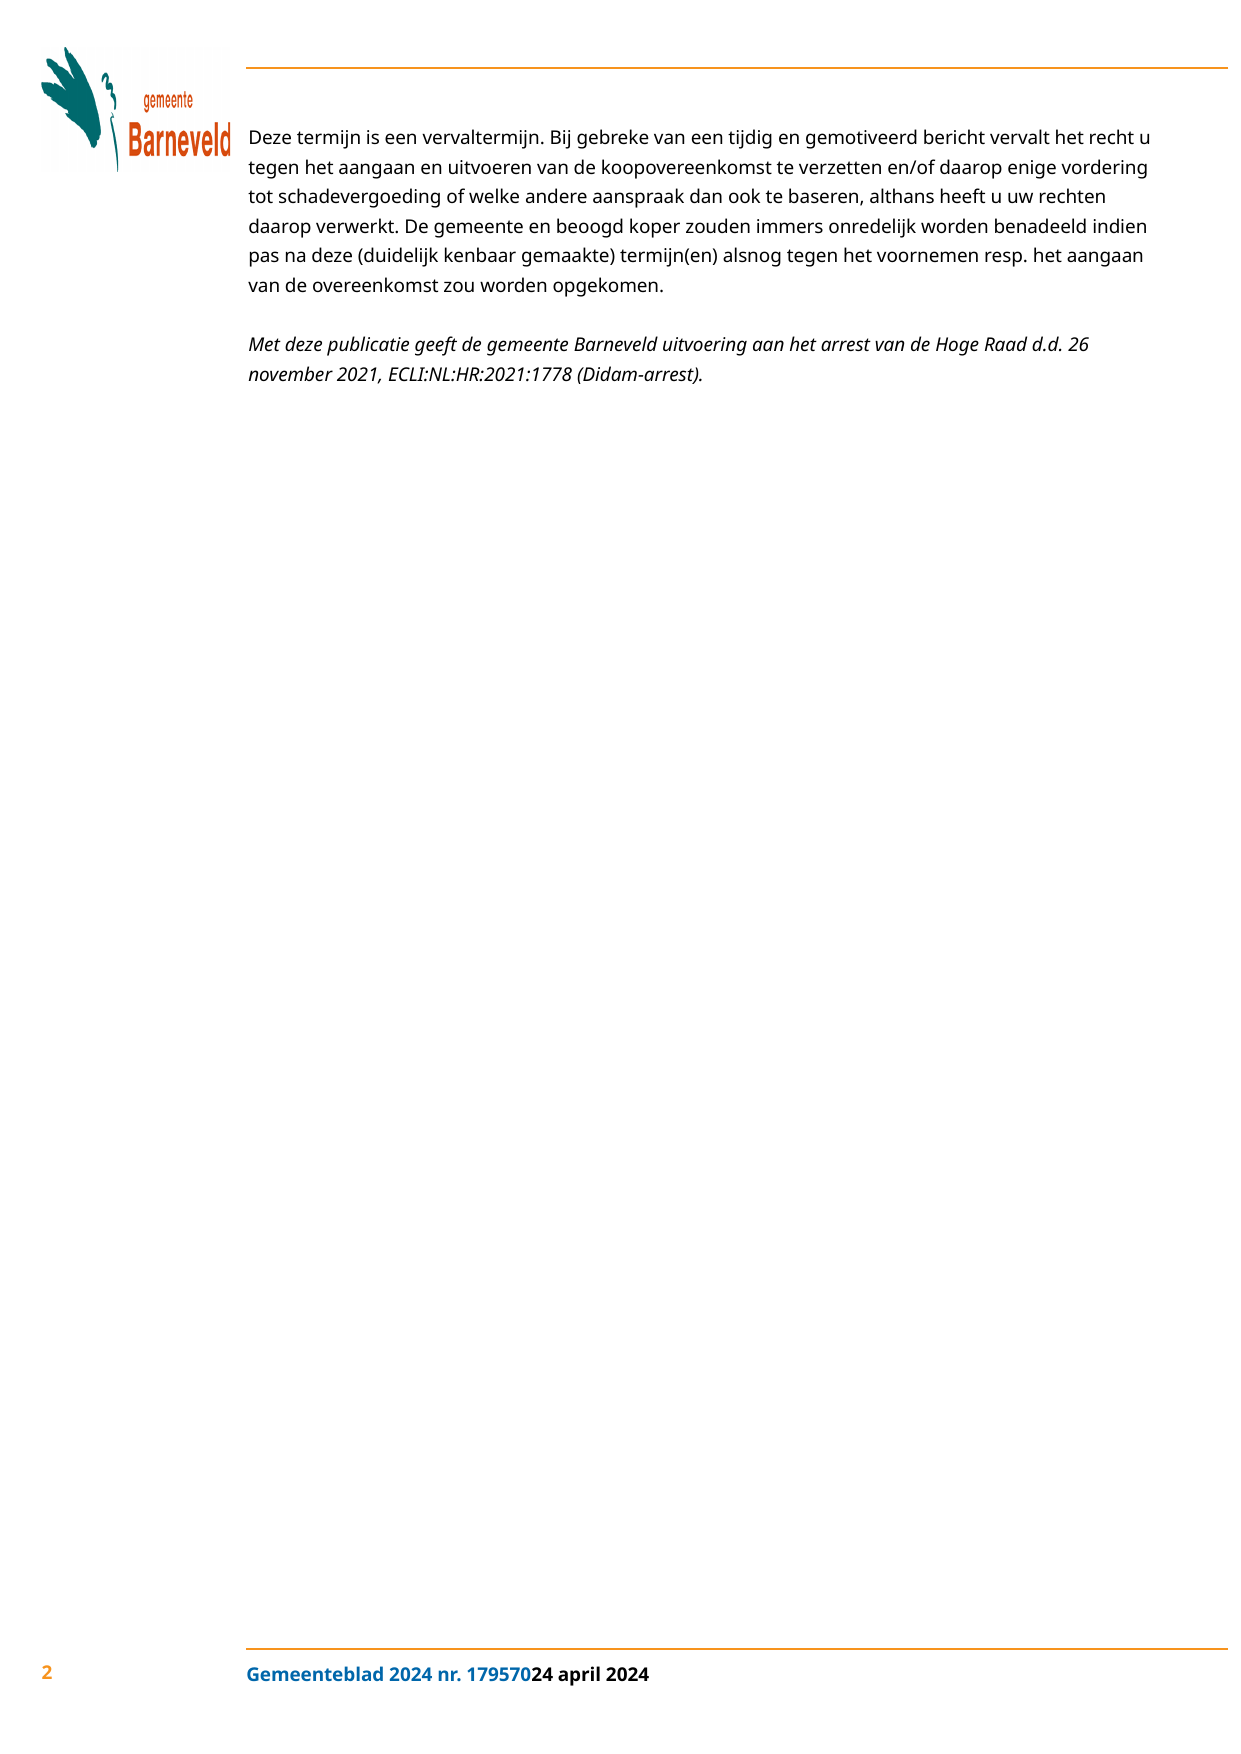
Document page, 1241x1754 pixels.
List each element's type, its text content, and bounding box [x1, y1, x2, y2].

text Met deze publicatie geeft de gemeente Barneveld uitvoering aan het arrest van de Hoge Raad d.d. 26 november 2021, ECLI:NL:HR:2021:1778 (Didam-arrest). [248, 331, 1152, 387]
text Deze termijn is een vervaltermijn. Bij gebreke van een tijdig en gemotiveerd bericht vervalt het recht u tegen het aangaan en uitvoeren van de koopovereenkomst te verzetten en/of daarop enige vordering tot schadevergoeding of welke andere aanspraak dan ook te baseren, althans heeft u uw rechten daarop verwerkt. De gemeente en beoogd koper zouden immers onredelijk worden benadeeld indien pas na deze (duidelijk kenbaar gemaakte) termijn(en) alsnog tegen het voornemen resp. het aangaan van de overeenkomst zou worden opgekomen. [248, 124, 1152, 298]
picture [41, 47, 231, 172]
